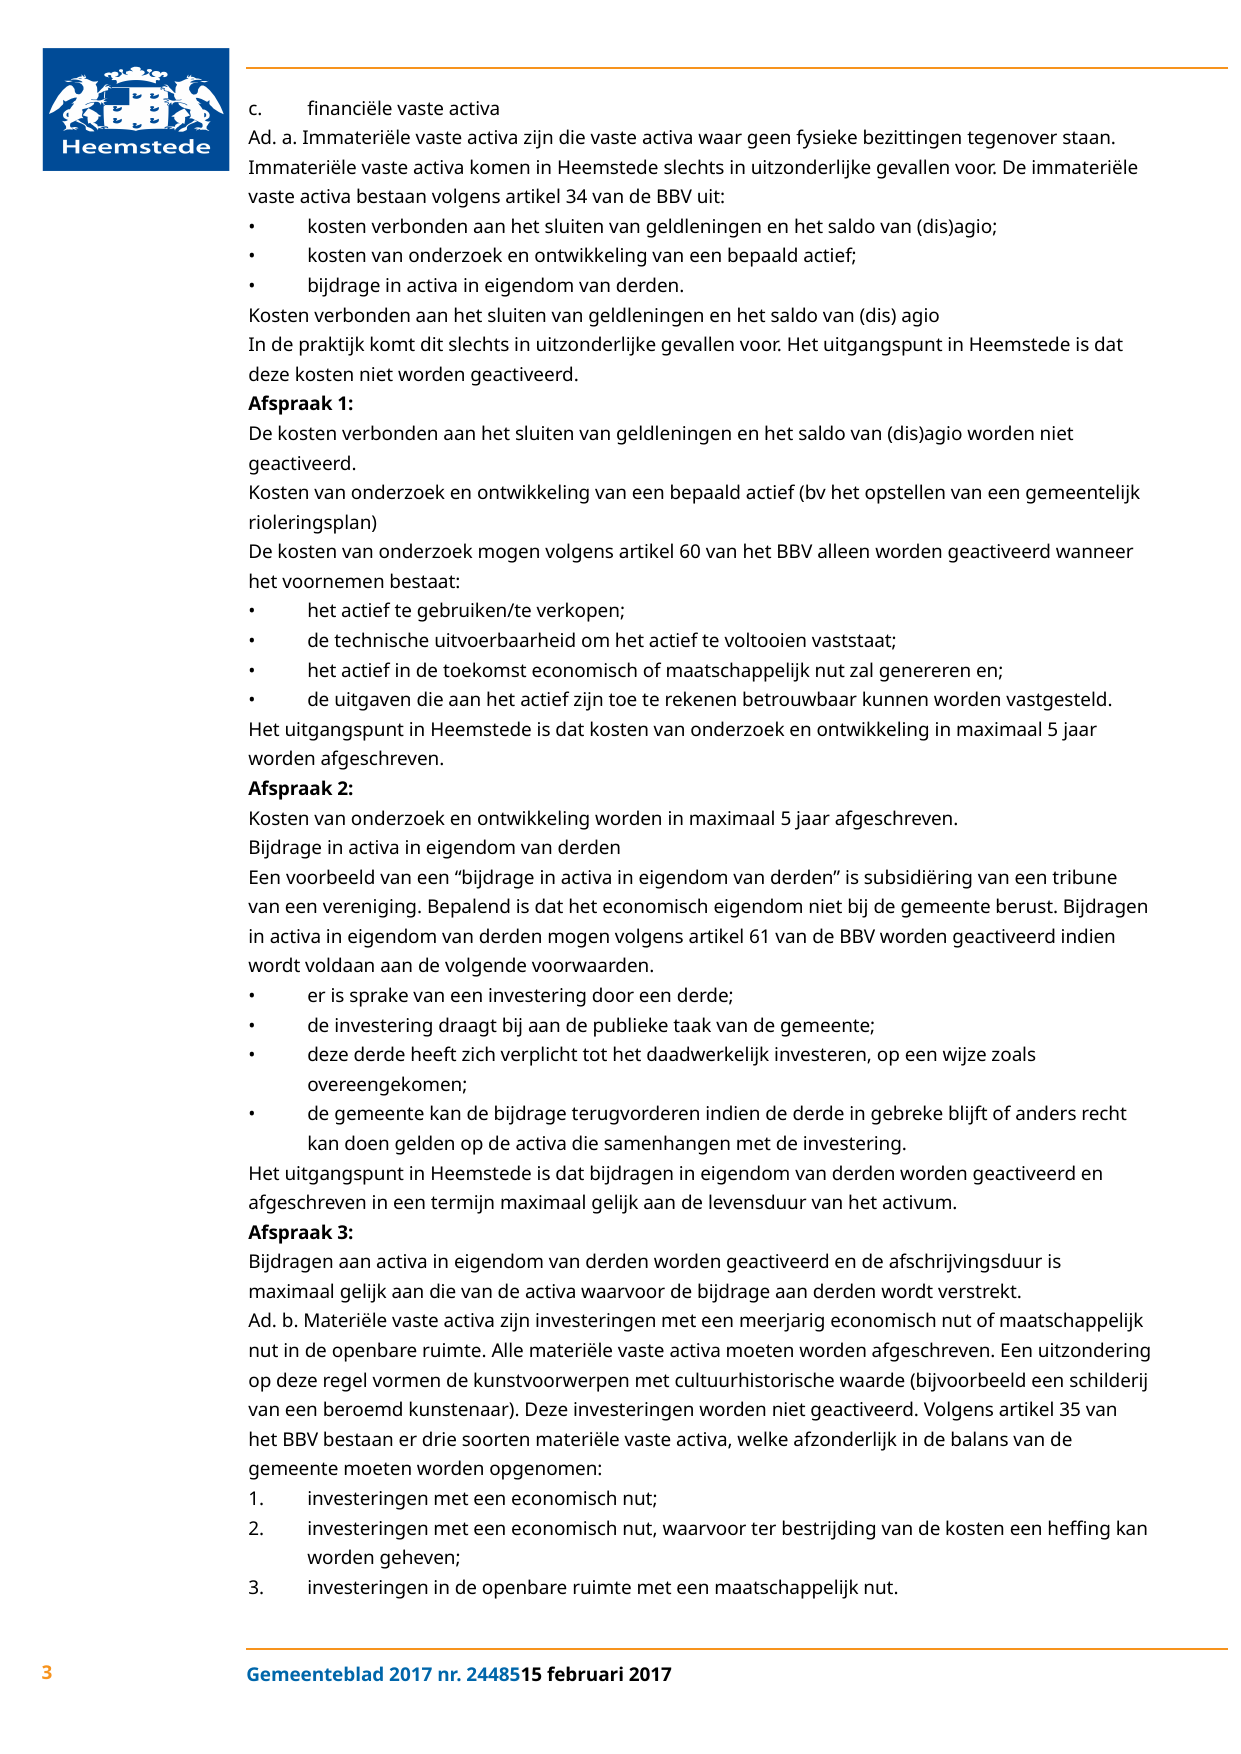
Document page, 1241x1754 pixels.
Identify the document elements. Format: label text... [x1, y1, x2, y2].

list de investering draagt bij aan de publieke taak van de gemeente; [248, 1012, 1152, 1038]
list deze derde heeft zich verplicht tot het daadwerkelijk investeren, op een wijze zoals overeengekomen; [248, 1041, 1152, 1097]
list investeringen in de openbare ruimte met een maatschappelijk nut. [248, 1574, 1152, 1600]
list investeringen met een economisch nut; [248, 1485, 1152, 1511]
text Kosten verbonden aan het sluiten van geldleningen en het saldo van (dis) agio [248, 302, 1152, 328]
text De kosten van onderzoek mogen volgens artikel 60 van het BBV alleen worden geactiveerd wanneer het voornemen bestaat: [248, 538, 1152, 594]
list het actief te gebruiken/te verkopen; [248, 598, 1152, 623]
text Afspraak 3: [248, 1219, 1152, 1245]
text Een voorbeeld van een “bijdrage in activa in eigendom van derden” is subsidiëring van een tribune van een vereniging. Bepalend is dat het economisch eigendom niet bij de gemeente berust. Bijdragen in activa in eigendom van derden mogen volgens artikel 61 van de BBV worden geactiveerd indien wordt voldaan aan de volgende voorwaarden. [248, 864, 1152, 978]
text Bijdrage in activa in eigendom van derden [248, 834, 1152, 860]
text In de praktijk komt dit slechts in uitzonderlijke gevallen voor. Het uitgangspunt in Heemstede is dat deze kosten niet worden geactiveerd. [248, 331, 1152, 387]
list investeringen met een economisch nut, waarvoor ter bestrijding van de kosten een heffing kan worden geheven; [248, 1515, 1152, 1570]
text Ad. a. Immateriële vaste activa zijn die vaste activa waar geen fysieke bezittingen tegenover staan. Immateriële vaste activa komen in Heemstede slechts in uitzonderlijke gevallen voor. De immateriële vaste activa bestaan volgens artikel 34 van de BBV uit: [248, 124, 1152, 209]
text Kosten van onderzoek en ontwikkeling worden in maximaal 5 jaar afgeschreven. [248, 805, 1152, 831]
list de gemeente kan de bijdrage terugvorderen indien de derde in gebreke blijft of anders recht kan doen gelden op de activa die samenhangen met de investering. [248, 1101, 1152, 1156]
text Afspraak 1: [248, 391, 1152, 416]
text Afspraak 2: [248, 775, 1152, 801]
text Bijdragen aan activa in eigendom van derden worden geactiveerd en de afschrijvingsduur is maximaal gelijk aan die van de activa waarvoor de bijdrage aan derden wordt verstrekt. [248, 1248, 1152, 1304]
text De kosten verbonden aan het sluiten van geldleningen en het saldo van (dis)agio worden niet geactiveerd. [248, 420, 1152, 476]
list financiële vaste activa [248, 95, 1152, 121]
text Het uitgangspunt in Heemstede is dat kosten van onderzoek en ontwikkeling in maximaal 5 jaar worden afgeschreven. [248, 716, 1152, 771]
list er is sprake van een investering door een derde; [248, 982, 1152, 1008]
picture [41, 47, 231, 172]
list de technische uitvoerbaarheid om het actief te voltooien vaststaat; [248, 627, 1152, 653]
list het actief in de toekomst economisch of maatschappelijk nut zal genereren en; [248, 657, 1152, 683]
list bijdrage in activa in eigendom van derden. [248, 272, 1152, 298]
list de uitgaven die aan het actief zijn toe te rekenen betrouwbaar kunnen worden vastgesteld. [248, 686, 1152, 712]
text Kosten van onderzoek en ontwikkeling van een bepaald actief (bv het opstellen van een gemeentelijk rioleringsplan) [248, 479, 1152, 535]
text Het uitgangspunt in Heemstede is dat bijdragen in eigendom van derden worden geactiveerd en afgeschreven in een termijn maximaal gelijk aan de levensduur van het activum. [248, 1160, 1152, 1215]
text Ad. b. Materiële vaste activa zijn investeringen met een meerjarig economisch nut of maatschappelijk nut in de openbare ruimte. Alle materiële vaste activa moeten worden afgeschreven. Een uitzondering op deze regel vormen de kunstvoorwerpen met cultuurhistorische waarde (bijvoorbeeld een schilderij van een beroemd kunstenaar). Deze investeringen worden niet geactiveerd. Volgens artikel 35 van het BBV bestaan er drie soorten materiële vaste activa, welke afzonderlijk in de balans van de gemeente moeten worden opgenomen: [248, 1308, 1152, 1481]
list kosten van onderzoek en ontwikkeling van een bepaald actief; [248, 243, 1152, 268]
list kosten verbonden aan het sluiten van geldleningen en het saldo van (dis)agio; [248, 213, 1152, 239]
